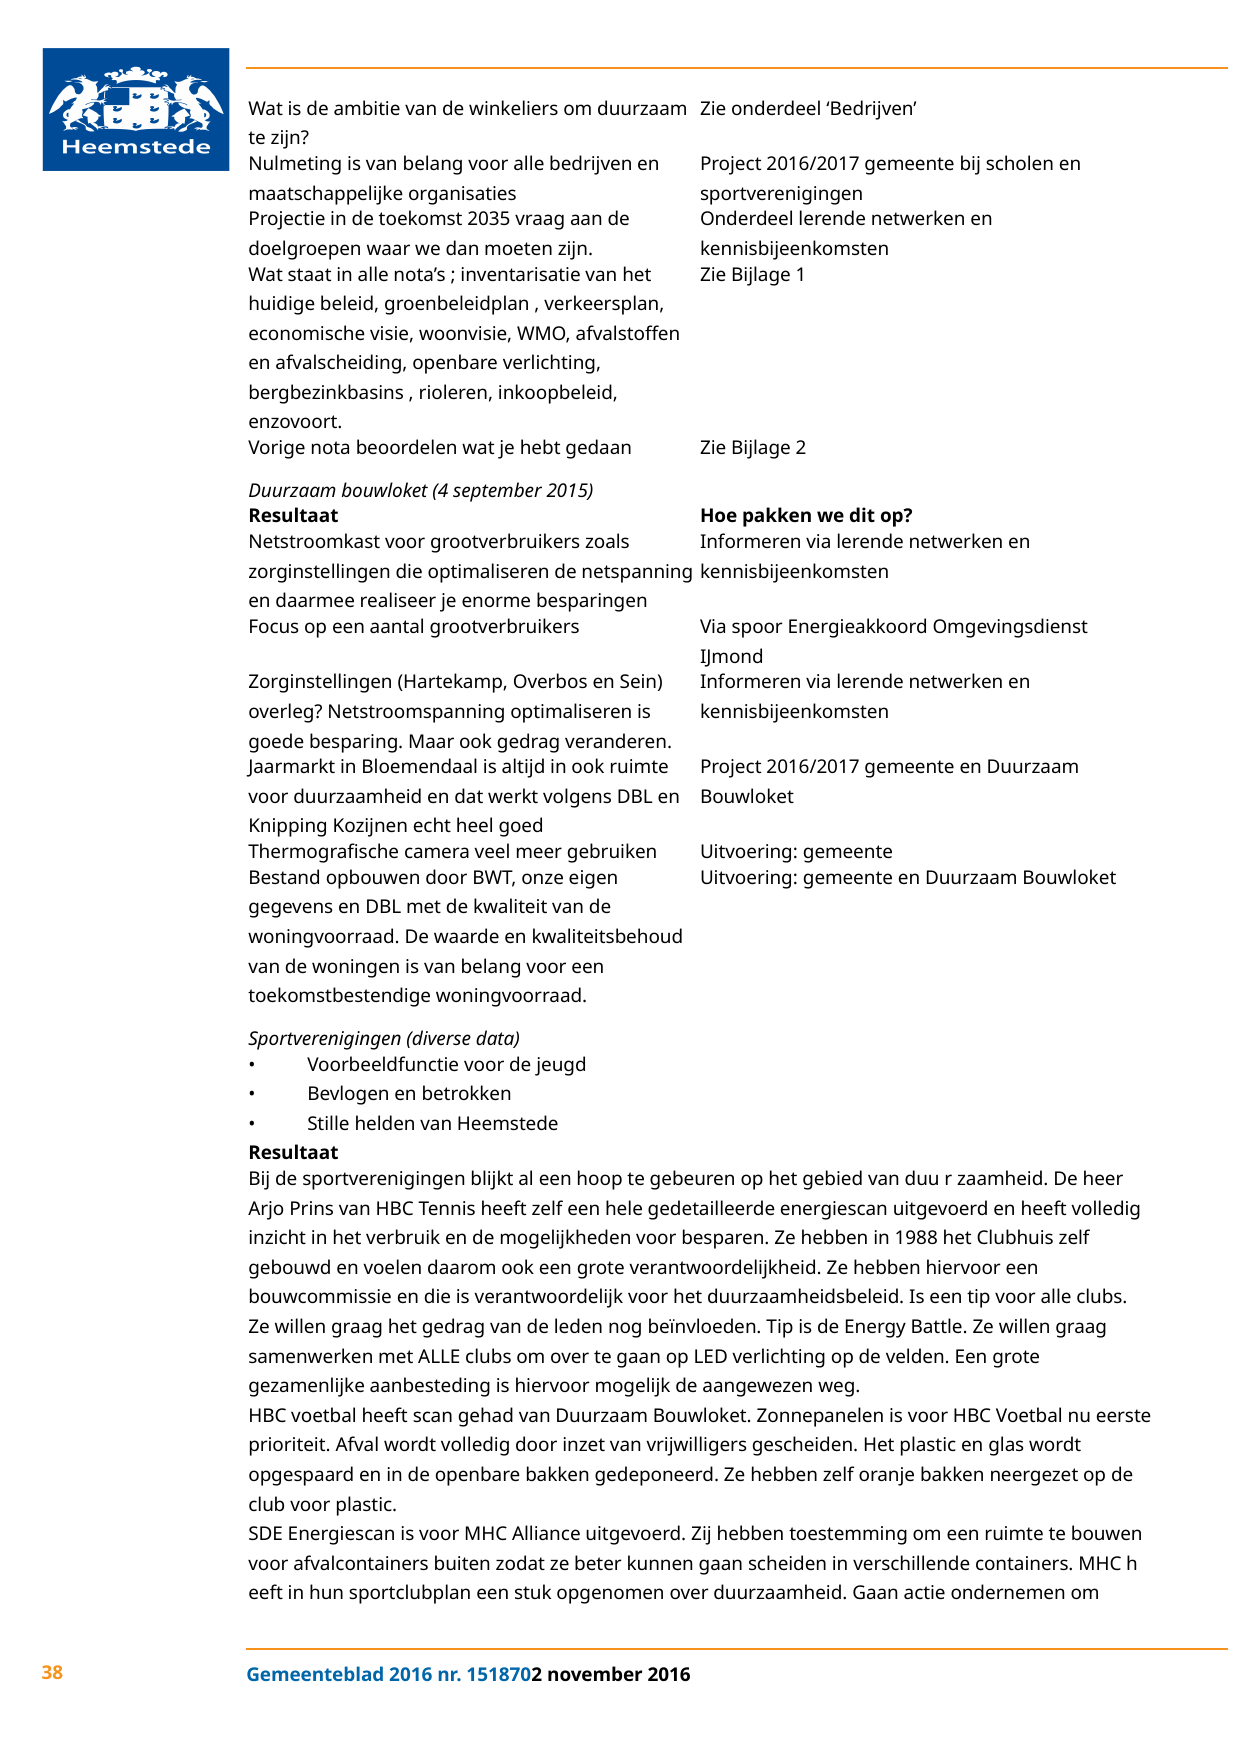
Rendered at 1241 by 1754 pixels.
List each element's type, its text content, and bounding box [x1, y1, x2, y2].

table_cell Bij de sportverenigingen blijkt al een hoop te gebeuren op het gebied van duu r zaamheid. De heer Arjo Prins van HBC Tennis heeft zelf een hele gedetailleerde energiescan uitgevoerd en heeft volledig inzicht in het verbruik en de mogelijkheden voor besparen. Ze hebben in 1988 het Clubhuis zelf gebouwd en voelen daarom ook een grote verantwoordelijkheid. Ze hebben hiervoor een bouwcommissie en die is verantwoordelijk voor het duurzaamheidsbeleid. Is een tip voor alle clubs. Ze willen graag het gedrag van de leden nog beïnvloeden. Tip is de Energy Battle. Ze willen graag samenwerken met ALLE clubs om over te gaan op LED verlichting op de velden. Een grote gezamenlijke aanbesteding is hiervoor mogelijk de aangewezen weg. HBC voetbal heeft scan gehad van Duurzaam Bouwloket. Zonnepanelen is voor HBC Voetbal nu eerste prioriteit. Afval wordt volledig door inzet van vrijwilligers gescheiden. Het plastic en glas wordt opgespaard en in de openbare bakken gedeponeerd. Ze hebben zelf oranje bakken neergezet op de club voor plastic. SDE Energiescan is voor MHC Alliance uitgevoerd. Zij hebben toestemming om een ruimte te bouwen voor afvalcontainers buiten zodat ze beter kunnen gaan scheiden in verschillende containers. MHC h eeft in hun sportclubplan een stuk opgenomen over duurzaamheid. Gaan actie ondernemen om [248, 1165, 1152, 1605]
table_cell Vorige nota beoordelen wat je hebt gedaan [248, 434, 700, 460]
table_cell Jaarmarkt in Bloemendaal is altijd in ook ruimte voor duurzaamheid en dat werkt volgens DBL en Knipping Kozijnen echt heel goed [248, 754, 700, 838]
table_cell Zie Bijlage 1 [700, 261, 1152, 434]
table_cell Netstroomkast voor grootverbruikers zoals zorginstellingen die optimaliseren de netspanning en daarmee realiseer je enorme besparingen [248, 529, 700, 613]
table_cell Projectie in de toekomst 2035 vraag aan de doelgroepen waar we dan moeten zijn. [248, 205, 700, 261]
table_cell Onderdeel lerende netwerken en kennisbijeenkomsten [700, 205, 1152, 261]
table_cell Uitvoering: gemeente en Duurzaam Bouwloket [700, 864, 1152, 1008]
table_cell Wat is de ambitie van de winkeliers om duurzaam te zijn? [248, 95, 700, 150]
table_cell Zorginstellingen (Hartekamp, Overbos en Sein) overleg? Netstroomspanning optimaliseren is goede besparing. Maar ook gedrag veranderen. [248, 669, 700, 753]
table_cell Project 2016/2017 gemeente bij scholen en sportverenigingen [700, 150, 1152, 205]
table_cell Zie Bijlage 2 [700, 434, 1152, 460]
table_cell Informeren via lerende netwerken en kennisbijeenkomsten [700, 669, 1152, 753]
table_cell Nulmeting is van belang voor alle bedrijven en maatschappelijke organisaties [248, 150, 700, 205]
picture [41, 47, 231, 172]
list Voorbeeldfunctie voor de jeugd [248, 1051, 1152, 1076]
table_header Resultaat [248, 1140, 1152, 1165]
table_cell Via spoor Energieakkoord Omgevingsdienst IJmond [700, 613, 1152, 669]
table_cell Project 2016/2017 gemeente en Duurzaam Bouwloket [700, 754, 1152, 838]
list Bevlogen en betrokken [248, 1080, 1152, 1106]
table_cell Focus op een aantal grootverbruikers [248, 613, 700, 669]
table_cell Informeren via lerende netwerken en kennisbijeenkomsten [700, 529, 1152, 613]
list Stille helden van Heemstede [248, 1110, 1152, 1136]
table_cell Bestand opbouwen door BWT, onze eigen gegevens en DBL met de kwaliteit van de woningvoorraad. De waarde en kwaliteitsbehoud van de woningen is van belang voor een toekomstbestendige woningvoorraad. [248, 864, 700, 1008]
table_header Resultaat [248, 503, 700, 528]
table_cell Uitvoering: gemeente [700, 839, 1152, 864]
text Duurzaam bouwloket (4 september 2015) [248, 477, 1152, 503]
table_cell Zie onderdeel ‘Bedrijven’ [700, 95, 1152, 150]
table_cell Wat staat in alle nota’s ; inventarisatie van het huidige beleid, groenbeleidplan , verkeersplan, economische visie, woonvisie, WMO, afvalstoffen en afvalscheiding, openbare verlichting, bergbezinkbasins , rioleren, inkoopbeleid, enzovoort. [248, 261, 700, 434]
table_cell Thermografische camera veel meer gebruiken [248, 839, 700, 864]
text Sportverenigingen (diverse data) [248, 1025, 1152, 1051]
table_header Hoe pakken we dit op? [700, 503, 1152, 528]
